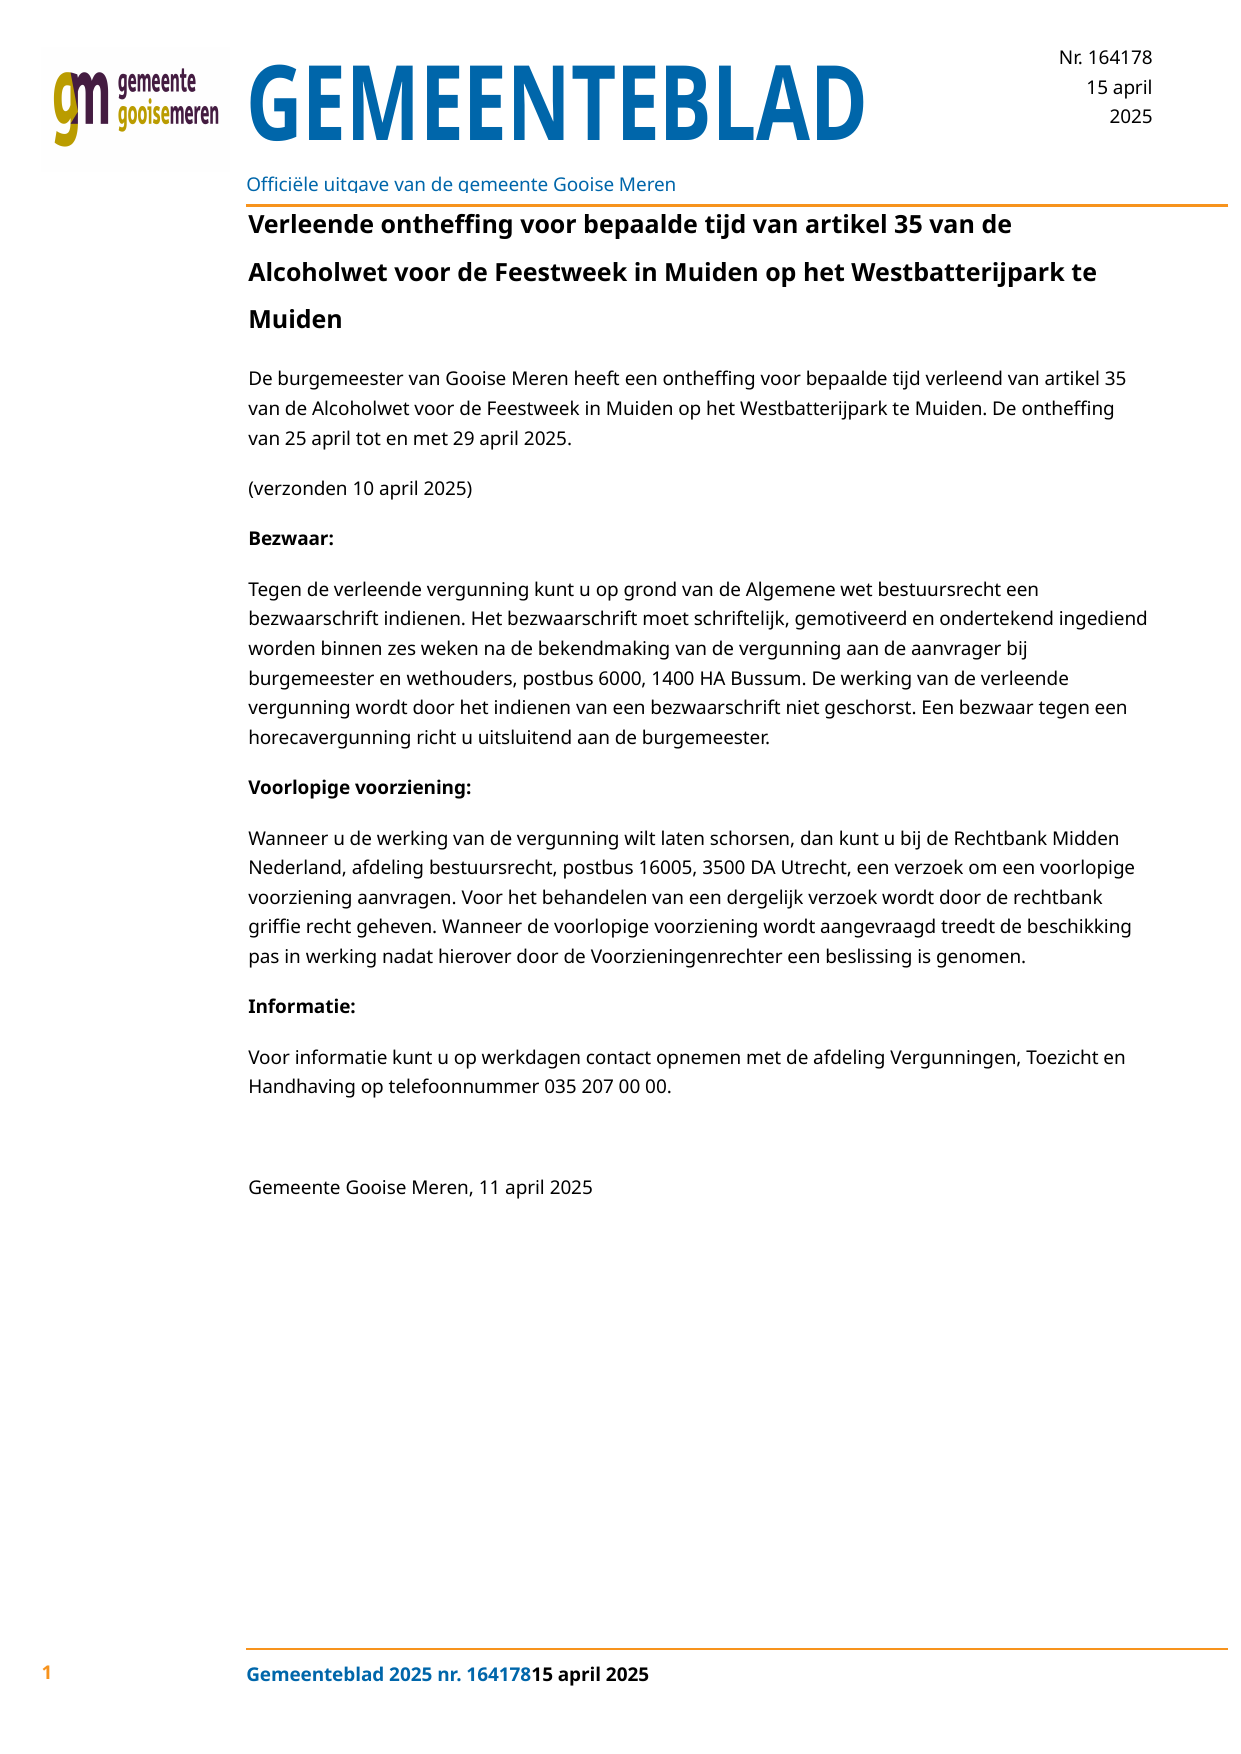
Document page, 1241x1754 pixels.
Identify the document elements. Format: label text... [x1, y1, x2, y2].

text Tegen de verleende vergunning kunt u op grond van de Algemene wet bestuursrecht een bezwaarschrift indienen. Het bezwaarschrift moet schriftelijk, gemotiveerd en ondertekend ingediend worden binnen zes weken na de bekendmaking van de vergunning aan de aanvrager bij burgemeester en wethouders, postbus 6000, 1400 HA Bussum. De werking van de verleende vergunning wordt door het indienen van een bezwaarschrift niet geschorst. Een bezwaar tegen een horecavergunning richt u uitsluitend aan de burgemeester. [248, 576, 1152, 749]
text Voor informatie kunt u op werkdagen contact opnemen met de afdeling Vergunningen, Toezicht en Handhaving op telefoonnummer 035 207 00 00. [248, 1044, 1152, 1099]
text Bezwaar: [248, 526, 1152, 551]
text Informatie: [248, 993, 1152, 1019]
text (verzonden 10 april 2025) [248, 475, 1152, 501]
text Wanneer u de werking van de vergunning wilt laten schorsen, dan kunt u bij de Rechtbank Midden Nederland, afdeling bestuursrecht, postbus 16005, 3500 DA Utrecht, een verzoek om een voorlopige voorziening aanvragen. Voor het behandelen van een dergelijk verzoek wordt door de rechtbank griffie recht geheven. Wanneer de voorlopige voorziening wordt aangevraagd treedt de beschikking pas in werking nadat hierover door de Voorzieningenrechter een beslissing is genomen. [248, 825, 1152, 969]
text Voorlopige voorziening: [248, 774, 1152, 800]
text De burgemeester van Gooise Meren heeft een ontheffing voor bepaalde tijd verleend van artikel 35 van de Alcoholwet voor de Feestweek in Muiden op het Westbatterijpark te Muiden. De ontheffing van 25 april tot en met 29 april 2025. [248, 366, 1152, 450]
text Gemeente Gooise Meren, 11 april 2025 [248, 1174, 1152, 1200]
text Verleende ontheffing voor bepaalde tijd van artikel 35 van de Alcoholwet voor de Feestweek in Muiden op het Westbatterijpark te Muiden [248, 207, 1152, 336]
picture [41, 47, 231, 172]
